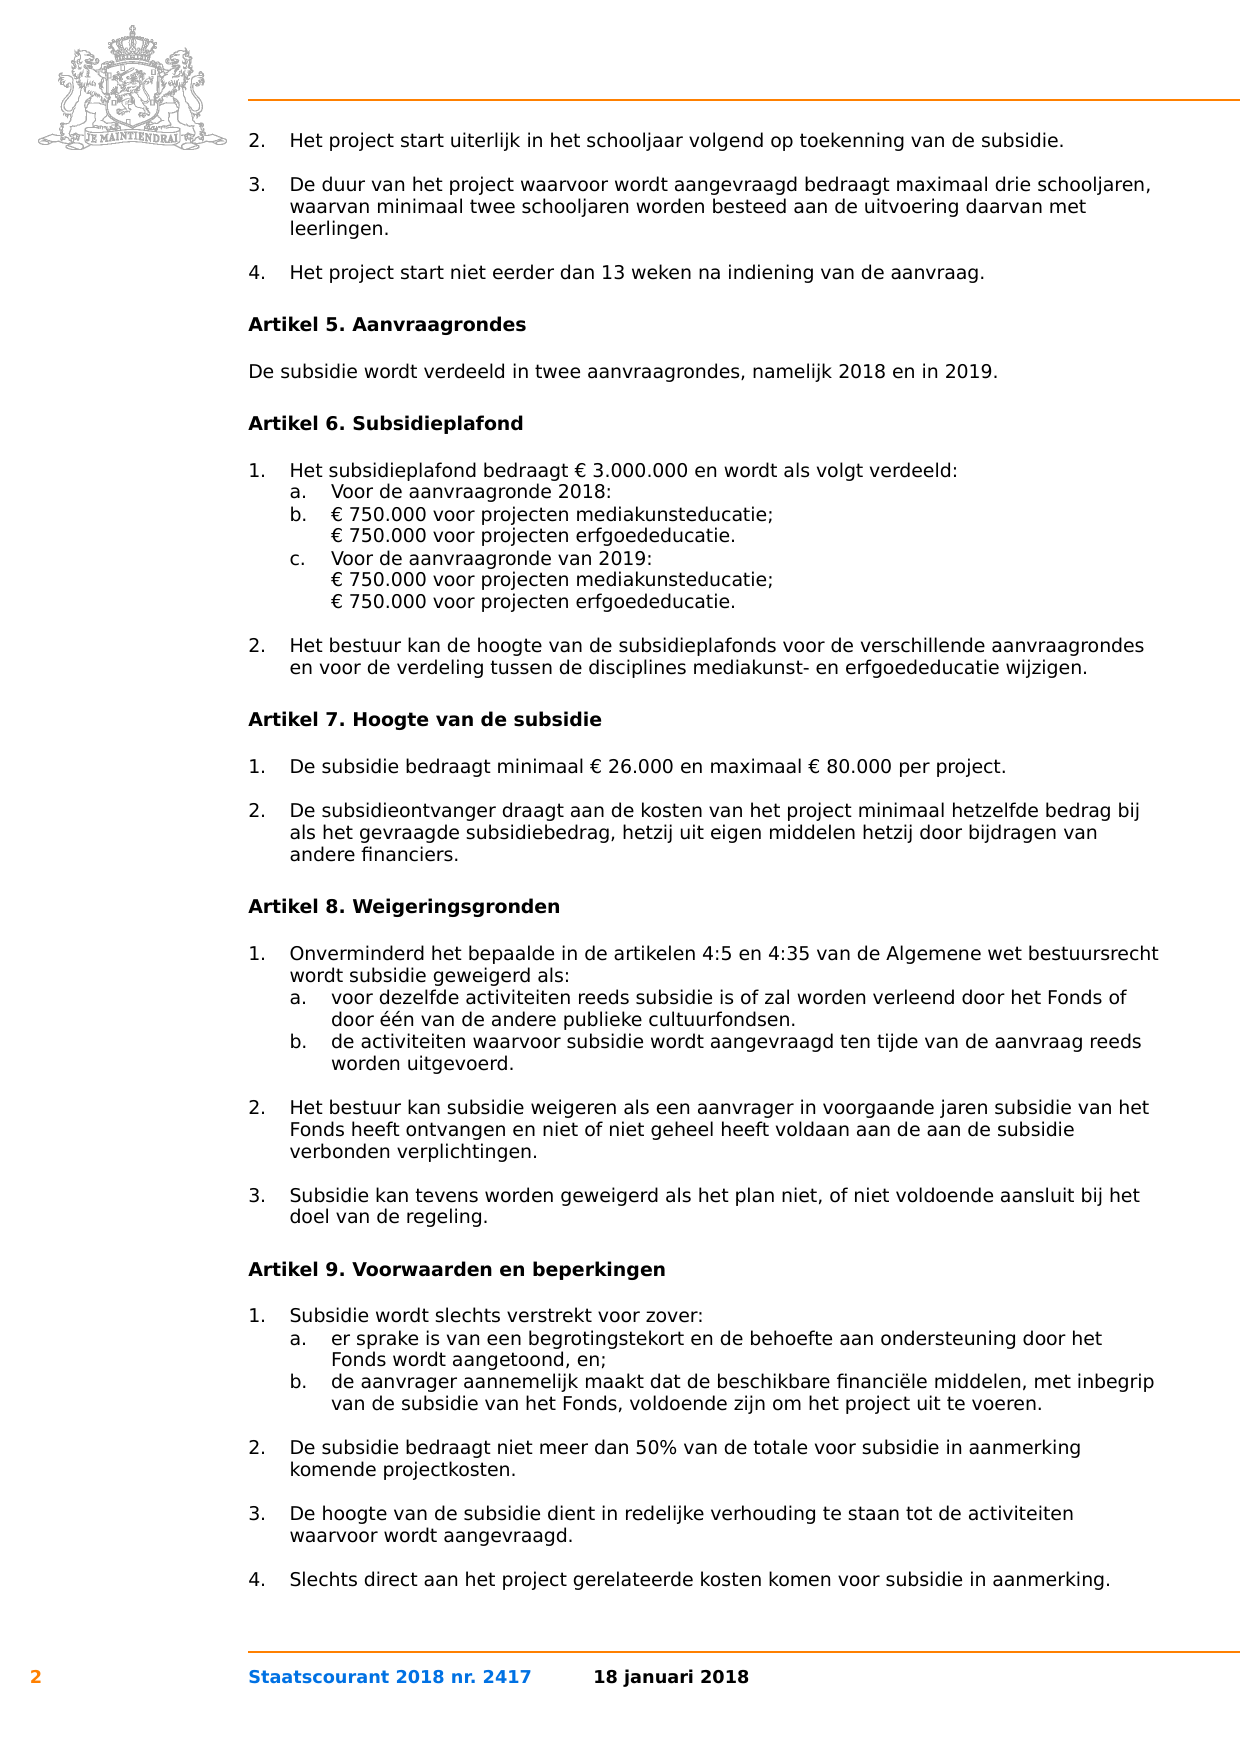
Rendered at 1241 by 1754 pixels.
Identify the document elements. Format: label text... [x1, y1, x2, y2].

subtitle Artikel 8. Weigeringsgronden [248, 896, 1163, 918]
picture [38, 25, 227, 150]
text 1. Het subsidieplafond bedraagt € 3.000.000 en wordt als volgt verdeeld: [248, 459, 1163, 481]
text 3. De duur van het project waarvoor wordt aangevraagd bedraagt maximaal drie schooljaren, waarvan minimaal twee schooljaren worden besteed aan de uitvoering daarvan met leerlingen. [248, 174, 1163, 240]
subtitle Artikel 5. Aanvraagrondes [248, 313, 1163, 336]
subtitle Artikel 6. Subsidieplafond [248, 412, 1163, 434]
text 2. De subsidie bedraagt niet meer dan 50% van de totale voor subsidie in aanmerking komende projectkosten. [248, 1437, 1163, 1481]
text 3. Subsidie kan tevens worden geweigerd als het plan niet, of niet voldoende aansluit bij het doel van de regeling. [248, 1184, 1163, 1228]
text 2. De subsidieontvanger draagt aan de kosten van het project minimaal hetzelfde bedrag bij als het gevraagde subsidiebedrag, hetzij uit eigen middelen hetzij door bijdragen van andere financiers. [248, 800, 1163, 866]
text 4. Het project start niet eerder dan 13 weken na indiening van de aanvraag. [248, 262, 1163, 283]
text 2. Het bestuur kan de hoogte van de subsidieplafonds voor de verschillende aanvraagrondes en voor de verdeling tussen de disciplines mediakunst- en erfgoededucatie wijzigen. [248, 635, 1163, 679]
text c. Voor de aanvraagronde van 2019: [289, 547, 1163, 569]
text b. de activiteiten waarvoor subsidie wordt aangevraagd ten tijde van de aanvraag reeds worden uitgevoerd. [289, 1031, 1163, 1075]
text 2. Het project start uiterlijk in het schooljaar volgend op toekenning van de subsidie. [248, 130, 1163, 152]
subtitle Artikel 7. Hoogte van de subsidie [248, 709, 1163, 731]
text b. de aanvrager aannemelijk maakt dat de beschikbare financiële middelen, met inbegrip van de subsidie van het Fonds, voldoende zijn om het project uit te voeren. [289, 1371, 1163, 1415]
subtitle Artikel 9. Voorwaarden en beperkingen [248, 1258, 1163, 1280]
text 1. Subsidie wordt slechts verstrekt voor zover: [248, 1305, 1163, 1327]
text De subsidie wordt verdeeld in twee aanvraagrondes, namelijk 2018 en in 2019. [248, 361, 1163, 382]
text 2. Het bestuur kan subsidie weigeren als een aanvrager in voorgaande jaren subsidie van het Fonds heeft ontvangen en niet of niet geheel heeft voldaan aan de aan de subsidie verbonden verplichtingen. [248, 1097, 1163, 1163]
text 1. Onverminderd het bepaalde in de artikelen 4:5 en 4:35 van de Algemene wet bestuursrecht wordt subsidie geweigerd als: [248, 943, 1163, 987]
text 3. De hoogte van de subsidie dient in redelijke verhouding te staan tot de activiteiten waarvoor wordt aangevraagd. [248, 1503, 1163, 1547]
text a. er sprake is van een begrotingstekort en de behoefte aan ondersteuning door het Fonds wordt aangetoond, en; [289, 1327, 1163, 1371]
text € 750.000 voor projecten erfgoededucatie. [331, 525, 1163, 547]
text € 750.000 voor projecten mediakunsteducatie; [331, 569, 1163, 591]
text a. Voor de aanvraagronde 2018: [289, 481, 1163, 503]
text 4. Slechts direct aan het project gerelateerde kosten komen voor subsidie in aanmerking. [248, 1569, 1163, 1591]
text a. voor dezelfde activiteiten reeds subsidie is of zal worden verleend door het Fonds of door één van de andere publieke cultuurfondsen. [289, 987, 1163, 1031]
text € 750.000 voor projecten erfgoededucatie. [331, 591, 1163, 613]
text b. € 750.000 voor projecten mediakunsteducatie; [289, 503, 1163, 525]
text 1. De subsidie bedraagt minimaal € 26.000 en maximaal € 80.000 per project. [248, 756, 1163, 778]
